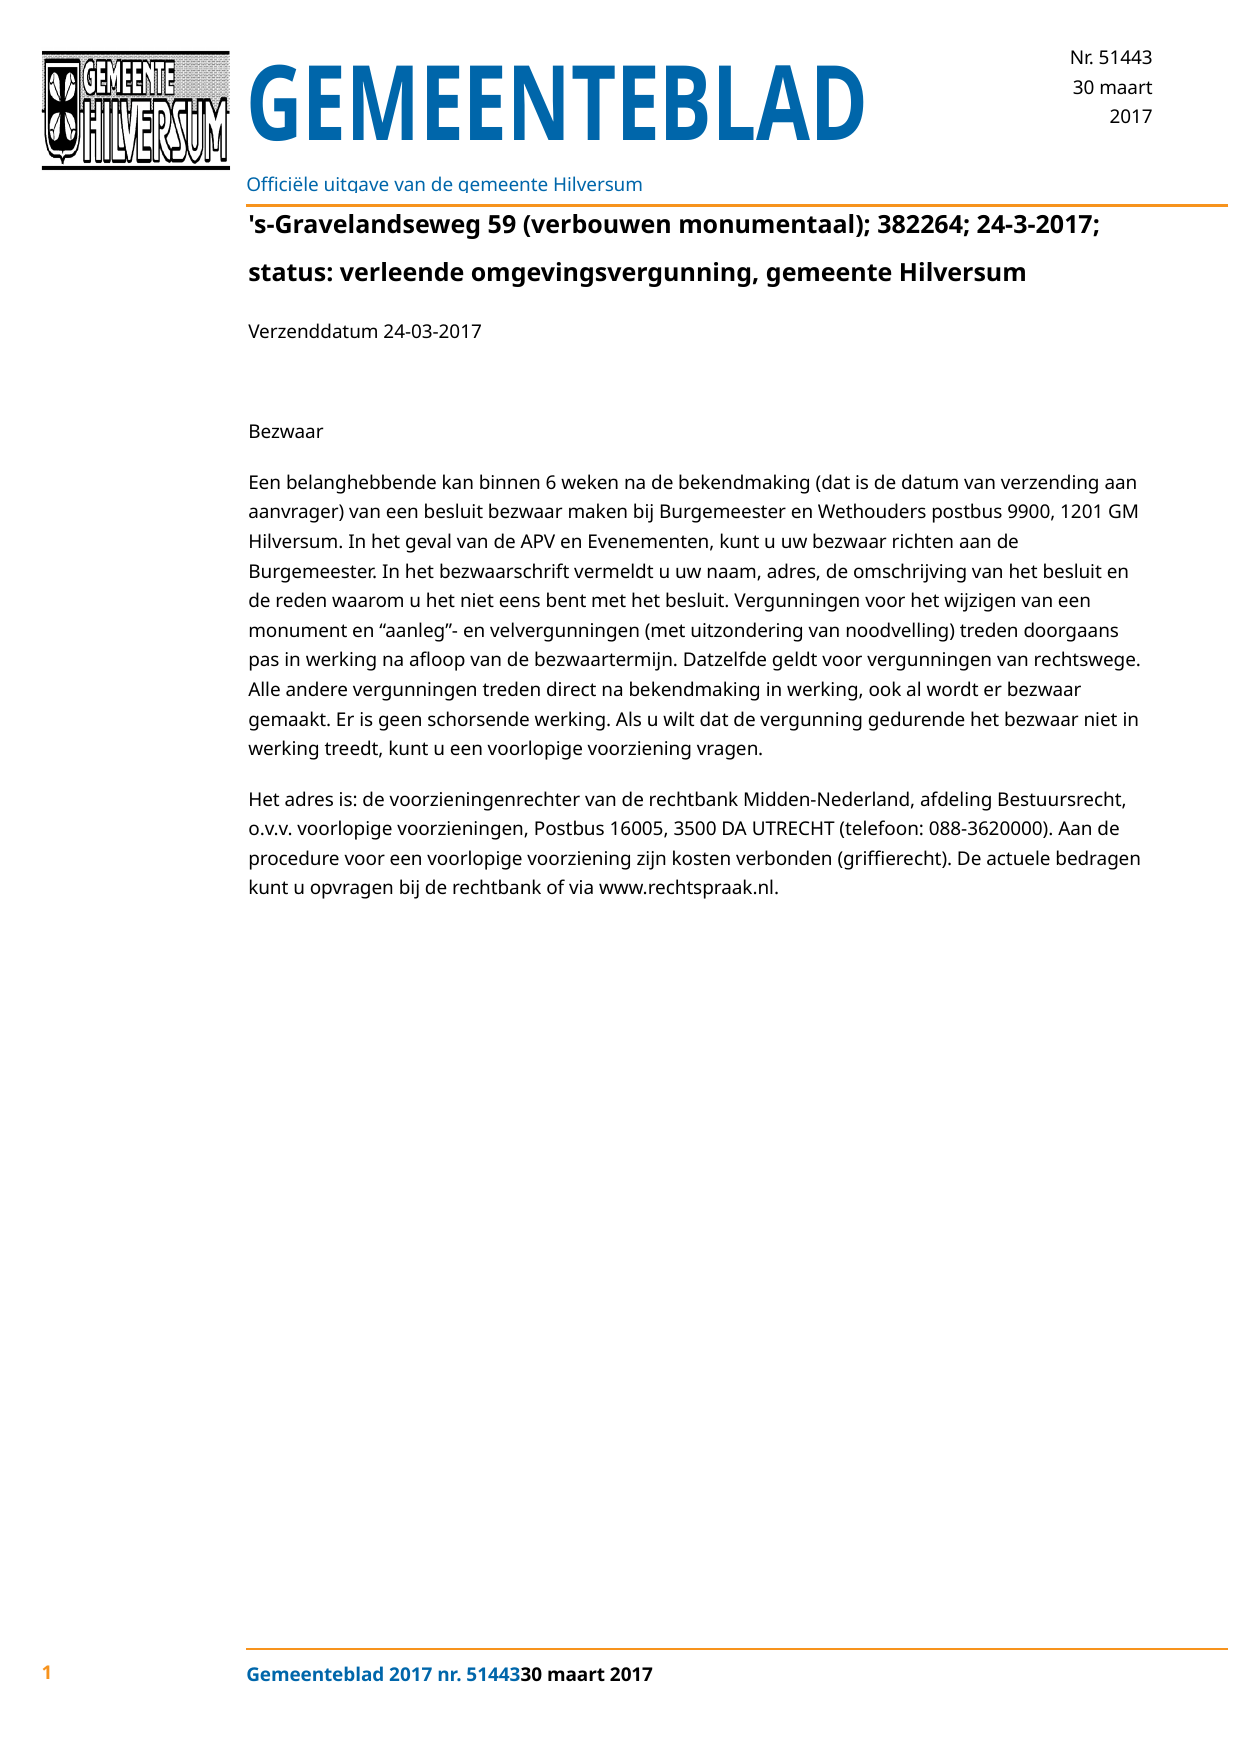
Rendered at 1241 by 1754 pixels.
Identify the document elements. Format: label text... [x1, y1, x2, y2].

text Een belanghebbende kan binnen 6 weken na de bekendmaking (dat is de datum van verzending aan aanvrager) van een besluit bezwaar maken bij Burgemeester en Wethouders postbus 9900, 1201 GM Hilversum. In het geval van de APV en Evenementen, kunt u uw bezwaar richten aan de Burgemeester. In het bezwaarschrift vermeldt u uw naam, adres, de omschrijving van het besluit en de reden waarom u het niet eens bent met het besluit. Vergunningen voor het wijzigen van een monument en “aanleg”- en velvergunningen (met uitzondering van noodvelling) treden doorgaans pas in werking na afloop van de bezwaartermijn. Datzelfde geldt voor vergunningen van rechtswege. Alle andere vergunningen treden direct na bekendmaking in werking, ook al wordt er bezwaar gemaakt. Er is geen schorsende werking. Als u wilt dat de vergunning gedurende het bezwaar niet in werking treedt, kunt u een voorlopige voorziening vragen. [248, 469, 1152, 761]
text Verzenddatum 24-03-2017 [248, 318, 1152, 344]
picture [41, 47, 231, 172]
text 's-Gravelandseweg 59 (verbouwen monumentaal); 382264; 24-3-2017; status: verleende omgevingsvergunning, gemeente Hilversum [248, 207, 1152, 288]
text Het adres is: de voorzieningenrechter van de rechtbank Midden-Nederland, afdeling Bestuursrecht, o.v.v. voorlopige voorzieningen, Postbus 16005, 3500 DA UTRECHT (telefoon: 088-3620000). Aan de procedure voor een voorlopige voorziening zijn kosten verbonden (griffierecht). De actuele bedragen kunt u opvragen bij de rechtbank of via www.rechtspraak.nl. [248, 786, 1152, 900]
text Bezwaar [248, 419, 1152, 444]
